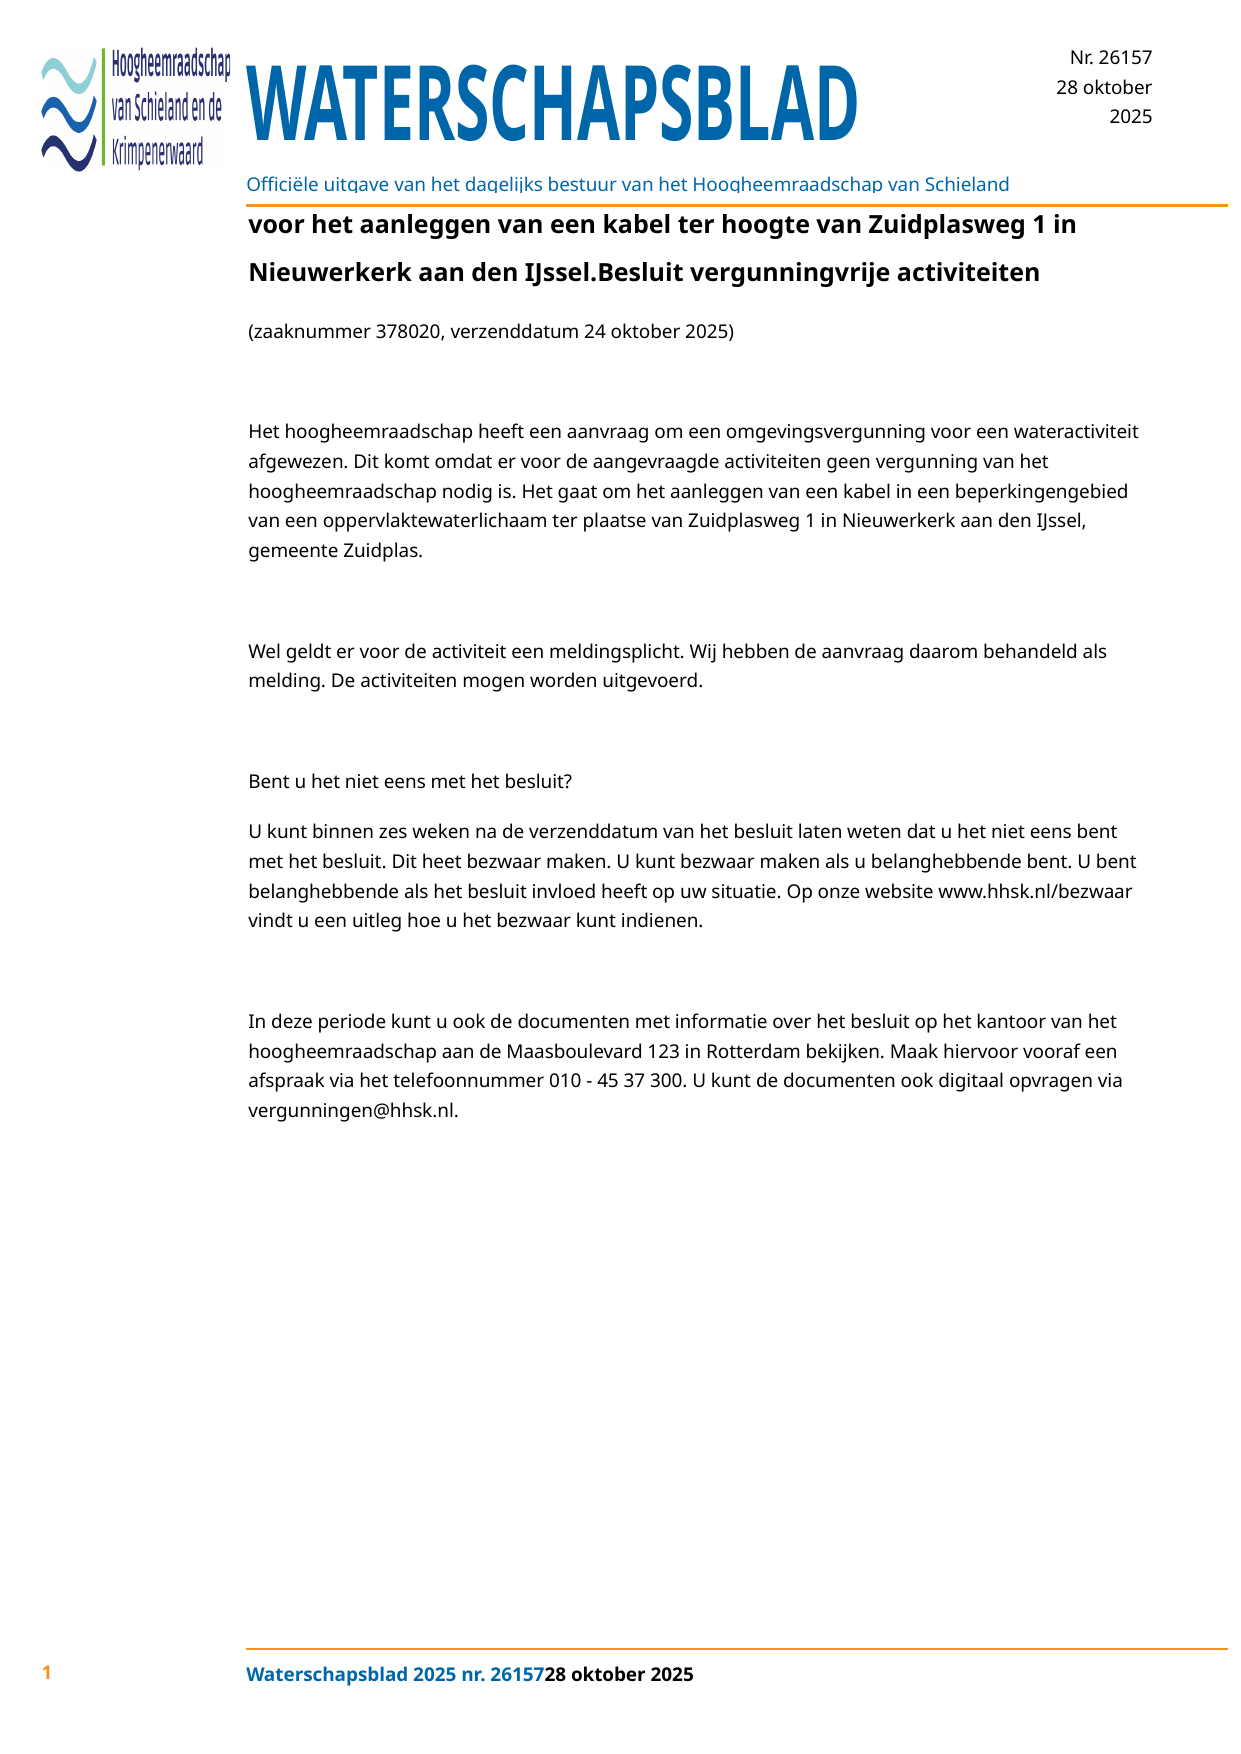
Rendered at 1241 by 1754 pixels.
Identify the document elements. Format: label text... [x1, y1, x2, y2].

text voor het aanleggen van een kabel ter hoogte van Zuidplasweg 1 in Nieuwerkerk aan den IJssel.Besluit vergunningvrije activiteiten [248, 207, 1152, 288]
text Het hoogheemraadschap heeft een aanvraag om een omgevingsvergunning voor een wateractiviteit afgewezen. Dit komt omdat er voor de aangevraagde activiteiten geen vergunning van het hoogheemraadschap nodig is. Het gaat om het aanleggen van een kabel in een beperkingengebied van een oppervlaktewaterlichaam ter plaatse van Zuidplasweg 1 in Nieuwerkerk aan den IJssel, gemeente Zuidplas. [248, 419, 1152, 563]
text Bent u het niet eens met het besluit? [248, 768, 1152, 794]
text Wel geldt er voor de activiteit een meldingsplicht. Wij hebben de aanvraag daarom behandeld als melding. De activiteiten mogen worden uitgevoerd. [248, 638, 1152, 693]
text (zaaknummer 378020, verzenddatum 24 oktober 2025) [248, 318, 1152, 344]
picture [41, 47, 231, 172]
text U kunt binnen zes weken na de verzenddatum van het besluit laten weten dat u het niet eens bent met het besluit. Dit heet bezwaar maken. U kunt bezwaar maken als u belanghebbende bent. U bent belanghebbende als het besluit invloed heeft op uw situatie. Op onze website www.hhsk.nl/bezwaar vindt u een uitleg hoe u het bezwaar kunt indienen. [248, 819, 1152, 933]
text In deze periode kunt u ook de documenten met informatie over het besluit op het kantoor van het hoogheemraadschap aan de Maasboulevard 123 in Rotterdam bekijken. Maak hiervoor vooraf een afspraak via het telefoonnummer 010 - 45 37 300. U kunt de documenten ook digitaal opvragen via vergunningen@hhsk.nl. [248, 1008, 1152, 1123]
